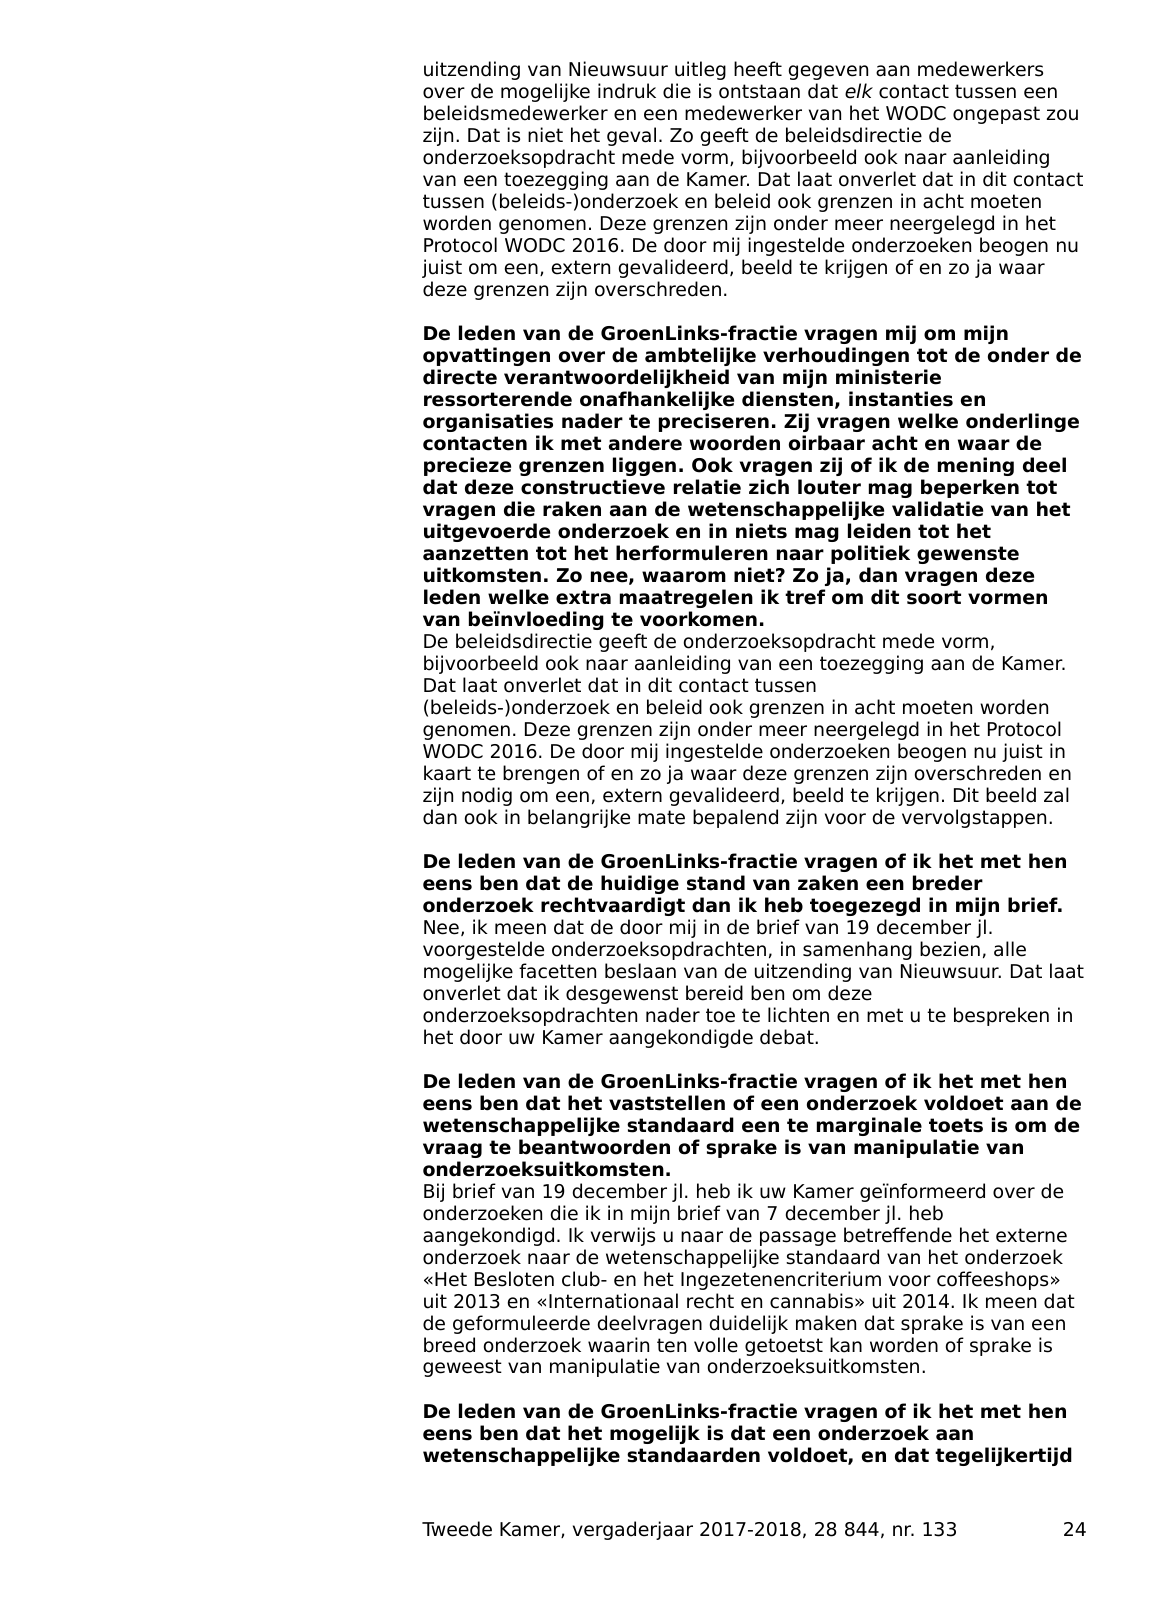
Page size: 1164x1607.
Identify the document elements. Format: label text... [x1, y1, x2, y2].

text De leden van de GroenLinks-fractie vragen of ik het met hen eens ben dat het mogelijk is dat een onderzoek aan wetenschappelijke standaarden voldoet, en dat tegelijkertijd [422, 1401, 1087, 1467]
text De leden van de GroenLinks-fractie vragen of ik het met hen eens ben dat het vaststellen of een onderzoek voldoet aan de wetenschappelijke standaard een te marginale toets is om de vraag te beantwoorden of sprake is van manipulatie van onderzoeksuitkomsten. [422, 1071, 1087, 1181]
text De beleidsdirectie geeft de onderzoeksopdracht mede vorm, bijvoorbeeld ook naar aanleiding van een toezegging aan de Kamer. Dat laat onverlet dat in dit contact tussen [422, 631, 1087, 697]
text Nee, ik meen dat de door mij in de brief van 19 december jl. voorgestelde onderzoeksopdrachten, in samenhang bezien, alle mogelijke facetten beslaan van de uitzending van Nieuwsuur. Dat laat onverlet dat ik desgewenst bereid ben om deze onderzoeksopdrachten nader toe te lichten en met u te bespreken in het door uw Kamer aangekondigde debat. [422, 917, 1087, 1048]
text Bij brief van 19 december jl. heb ik uw Kamer geïnformeerd over de onderzoeken die ik in mijn brief van 7 december jl. heb aangekondigd. Ik verwijs u naar de passage betreffende het externe onderzoek naar de wetenschappelijke standaard van het onderzoek «Het Besloten club- en het Ingezetenencriterium voor coffeeshops» uit 2013 en «Internationaal recht en cannabis» uit 2014. Ik meen dat de geformuleerde deelvragen duidelijk maken dat sprake is van een breed onderzoek waarin ten volle getoetst kan worden of sprake is geweest van manipulatie van onderzoeksuitkomsten. [422, 1181, 1087, 1378]
text (beleids-)onderzoek en beleid ook grenzen in acht moeten worden genomen. Deze grenzen zijn onder meer neergelegd in het Protocol WODC 2016. De door mij ingestelde onderzoeken beogen nu juist in kaart te brengen of en zo ja waar deze grenzen zijn overschreden en zijn nodig om een, extern gevalideerd, beeld te krijgen. Dit beeld zal dan ook in belangrijke mate bepalend zijn voor de vervolgstappen. [422, 697, 1087, 828]
text De leden van de GroenLinks-fractie vragen mij om mijn opvattingen over de ambtelijke verhoudingen tot de onder de directe verantwoordelijkheid van mijn ministerie ressorterende onafhankelijke diensten, instanties en organisaties nader te preciseren. Zij vragen welke onderlinge contacten ik met andere woorden oirbaar acht en waar de precieze grenzen liggen. Ook vragen zij of ik de mening deel dat deze constructieve relatie zich louter mag beperken tot vragen die raken aan de wetenschappelijke validatie van het uitgevoerde onderzoek en in niets mag leiden tot het aanzetten tot het herformuleren naar politiek gewenste uitkomsten. Zo nee, waarom niet? Zo ja, dan vragen deze leden welke extra maatregelen ik tref om dit soort vormen van beïnvloeding te voorkomen. [422, 323, 1087, 631]
text uitzending van Nieuwsuur uitleg heeft gegeven aan medewerkers over de mogelijke indruk die is ontstaan dat elk contact tussen een beleidsmedewerker en een medewerker van het WODC ongepast zou zijn. Dat is niet het geval. Zo geeft de beleidsdirectie de onderzoeksopdracht mede vorm, bijvoorbeeld ook naar aanleiding van een toezegging aan de Kamer. Dat laat onverlet dat in dit contact tussen (beleids-)onderzoek en beleid ook grenzen in acht moeten worden genomen. Deze grenzen zijn onder meer neergelegd in het Protocol WODC 2016. De door mij ingestelde onderzoeken beogen nu juist om een, extern gevalideerd, beeld te krijgen of en zo ja waar deze grenzen zijn overschreden. [422, 59, 1087, 301]
text De leden van de GroenLinks-fractie vragen of ik het met hen eens ben dat de huidige stand van zaken een breder onderzoek rechtvaardigt dan ik heb toegezegd in mijn brief. [422, 851, 1087, 917]
